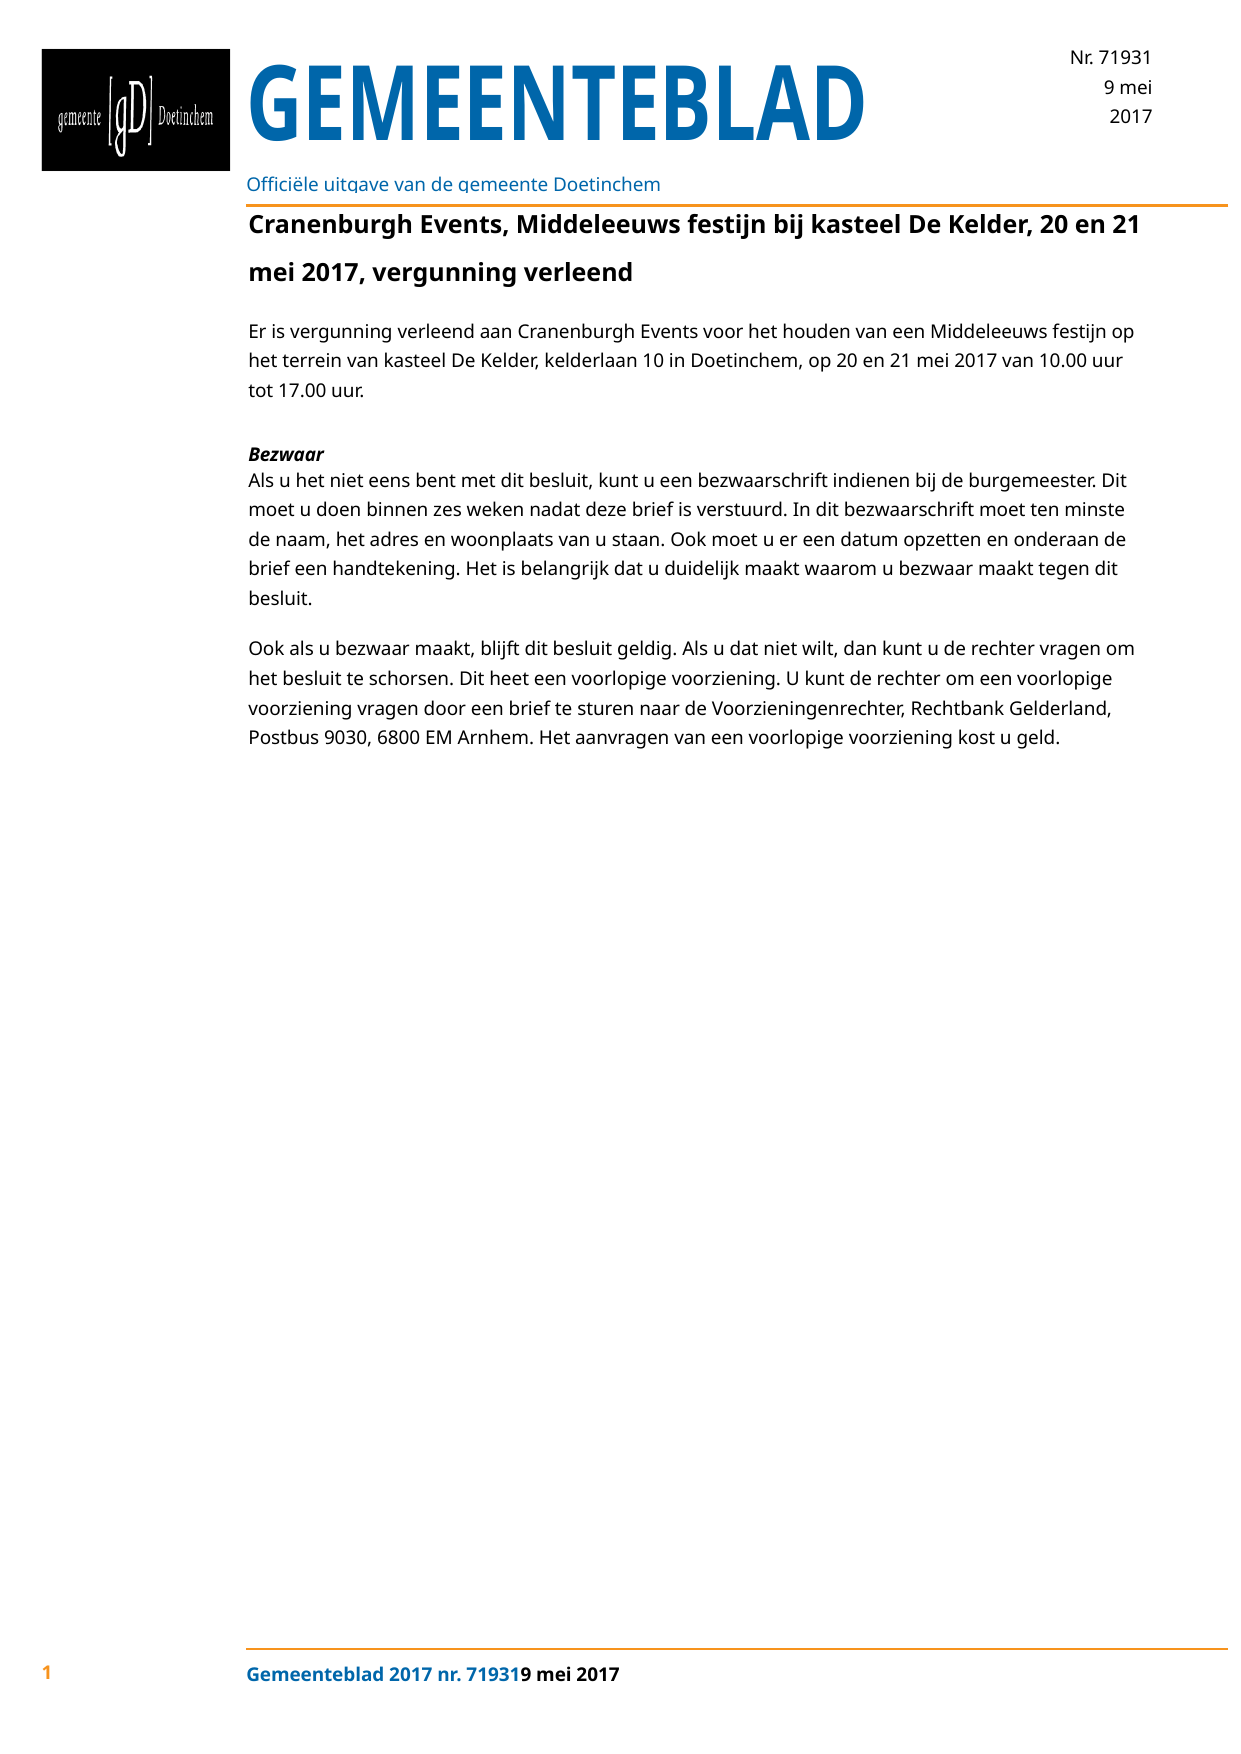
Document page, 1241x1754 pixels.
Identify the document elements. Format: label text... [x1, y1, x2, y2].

text Er is vergunning verleend aan Cranenburgh Events voor het houden van een Middeleeuws festijn op het terrein van kasteel De Kelder, kelderlaan 10 in Doetinchem, op 20 en 21 mei 2017 van 10.00 uur tot 17.00 uur. [248, 318, 1152, 403]
text Bezwaar [248, 441, 1152, 467]
text Ook als u bezwaar maakt, blijft dit besluit geldig. Als u dat niet wilt, dan kunt u de rechter vragen om het besluit te schorsen. Dit heet een voorlopige voorziening. U kunt de rechter om een voorlopige voorziening vragen door een brief te sturen naar de Voorzieningenrechter, Rechtbank Gelderland, Postbus 9030, 6800 EM Arnhem. Het aanvragen van een voorlopige voorziening kost u geld. [248, 636, 1152, 750]
text Als u het niet eens bent met dit besluit, kunt u een bezwaarschrift indienen bij de burgemeester. Dit moet u doen binnen zes weken nadat deze brief is verstuurd. In dit bezwaarschrift moet ten minste de naam, het adres en woonplaats van u staan. Ook moet u er een datum opzetten en onderaan de brief een handtekening. Het is belangrijk dat u duidelijk maakt waarom u bezwaar maakt tegen dit besluit. [248, 467, 1152, 611]
text Cranenburgh Events, Middeleeuws festijn bij kasteel De Kelder, 20 en 21 mei 2017, vergunning verleend [248, 207, 1152, 288]
picture [41, 47, 231, 172]
